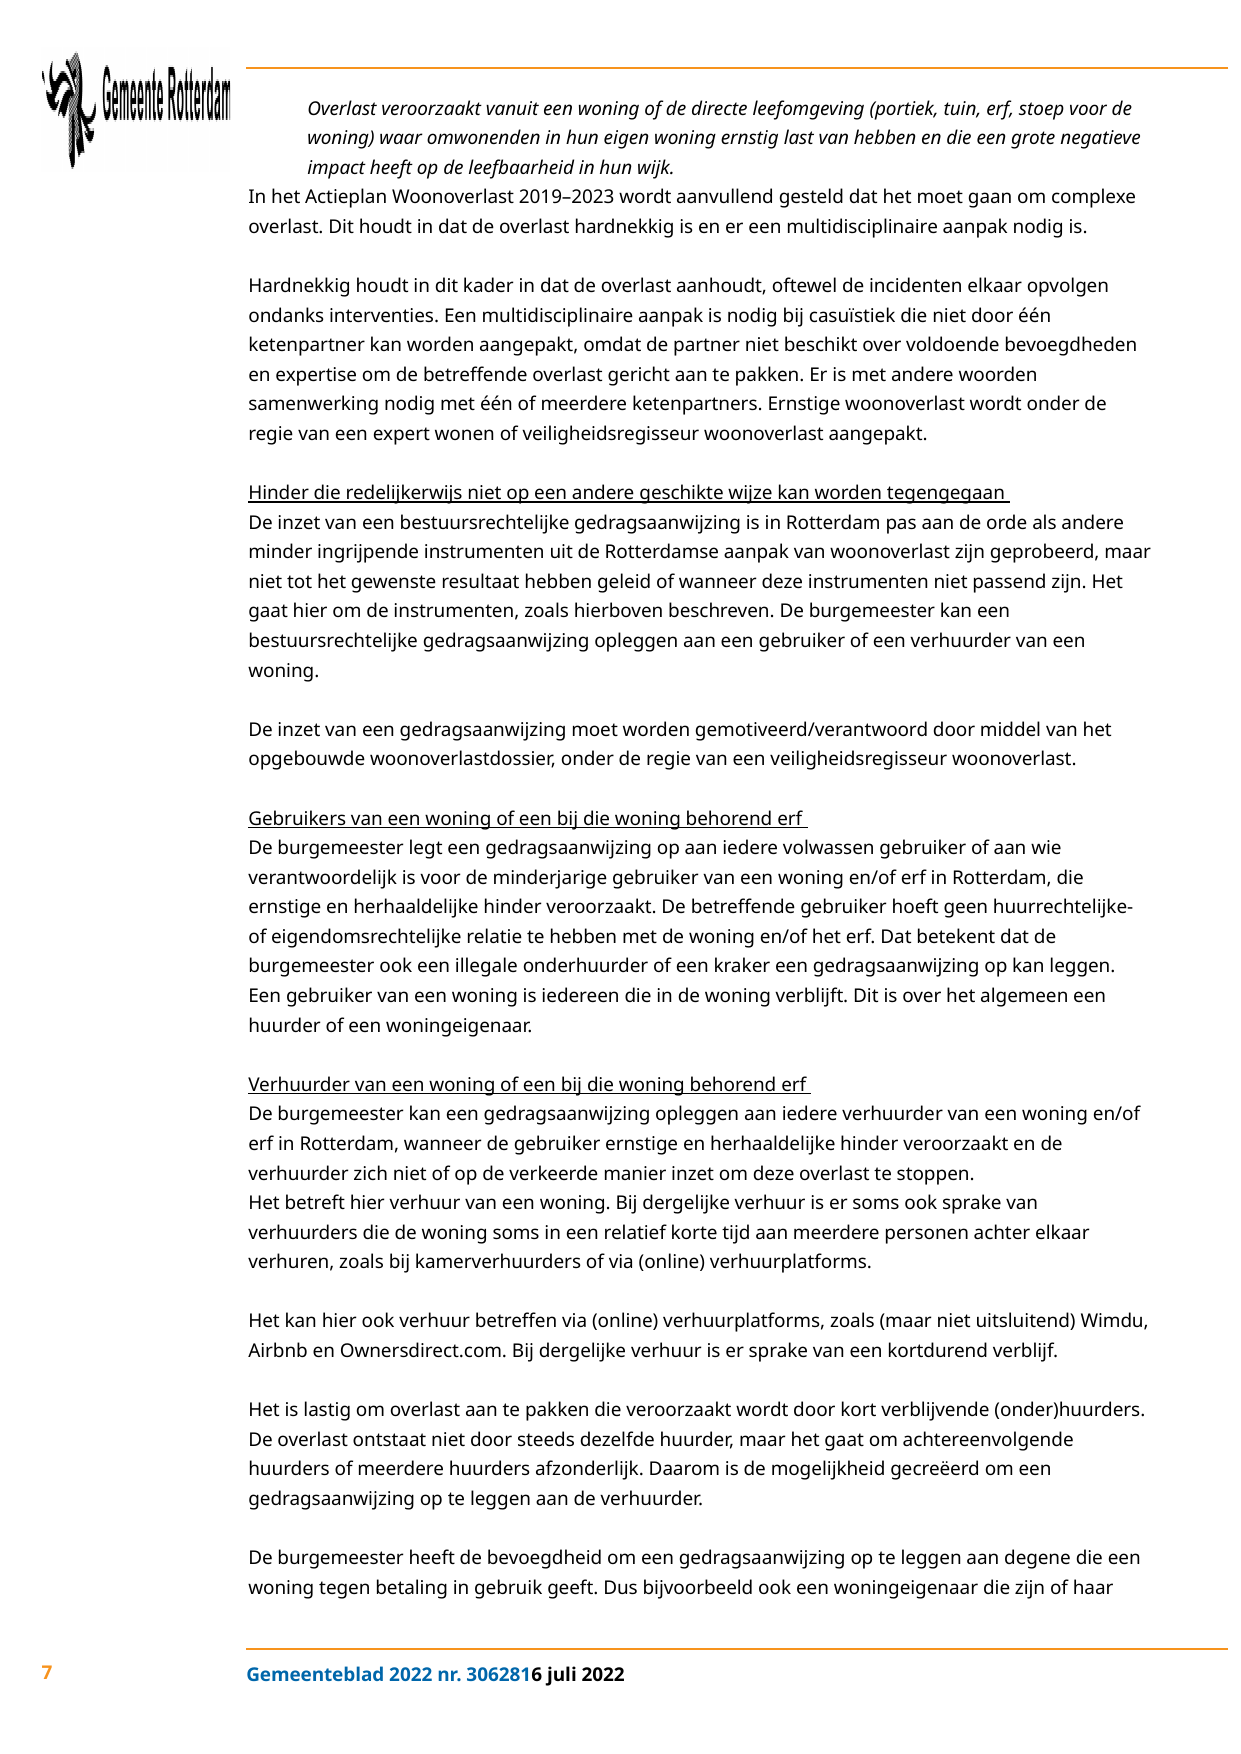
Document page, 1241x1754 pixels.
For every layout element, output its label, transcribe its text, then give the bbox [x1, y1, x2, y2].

text De inzet van een bestuursrechtelijke gedragsaanwijzing is in Rotterdam pas aan de orde als andere minder ingrijpende instrumenten uit de Rotterdamse aanpak van woonoverlast zijn geprobeerd, maar niet tot het gewenste resultaat hebben geleid of wanneer deze instrumenten niet passend zijn. Het gaat hier om de instrumenten, zoals hierboven beschreven. De burgemeester kan een bestuursrechtelijke gedragsaanwijzing opleggen aan een gebruiker of een verhuurder van een woning. [248, 509, 1152, 683]
text Het betreft hier verhuur van een woning. Bij dergelijke verhuur is er soms ook sprake van verhuurders die de woning soms in een relatief korte tijd aan meerdere personen achter elkaar verhuren, zoals bij kamerverhuurders of via (online) verhuurplatforms. [248, 1189, 1152, 1274]
text Gebruikers van een woning of een bij die woning behorend erf [248, 805, 1152, 831]
picture [41, 47, 231, 172]
text Het kan hier ook verhuur betreffen via (online) verhuurplatforms, zoals (maar niet uitsluitend) Wimdu, Airbnb en Ownersdirect.com. Bij dergelijke verhuur is er sprake van een kortdurend verblijf. [248, 1308, 1152, 1363]
text Verhuurder van een woning of een bij die woning behorend erf [248, 1071, 1152, 1097]
text De burgemeester heeft de bevoegdheid om een gedragsaanwijzing op te leggen aan degene die een woning tegen betaling in gebruik geeft. Dus bijvoorbeeld ook een woningeigenaar die zijn of haar [248, 1544, 1152, 1600]
text In het Actieplan Woonoverlast 2019–2023 wordt aanvullend gesteld dat het moet gaan om complexe overlast. Dit houdt in dat de overlast hardnekkig is en er een multidisciplinaire aanpak nodig is. [248, 183, 1152, 239]
text Hinder die redelijkerwijs niet op een andere geschikte wijze kan worden tegengegaan [248, 479, 1152, 505]
text De burgemeester legt een gedragsaanwijzing op aan iedere volwassen gebruiker of aan wie verantwoordelijk is voor de minderjarige gebruiker van een woning en/of erf in Rotterdam, die ernstige en herhaaldelijke hinder veroorzaakt. De betreffende gebruiker hoeft geen huurrechtelijke- of eigendomsrechtelijke relatie te hebben met de woning en/of het erf. Dat betekent dat de burgemeester ook een illegale onderhuurder of een kraker een gedragsaanwijzing op kan leggen. Een gebruiker van een woning is iedereen die in de woning verblijft. Dit is over het algemeen een huurder of een woningeigenaar. [248, 834, 1152, 1038]
text De burgemeester kan een gedragsaanwijzing opleggen aan iedere verhuurder van een woning en/of erf in Rotterdam, wanneer de gebruiker ernstige en herhaaldelijke hinder veroorzaakt en de verhuurder zich niet of op de verkeerde manier inzet om deze overlast te stoppen. [248, 1101, 1152, 1186]
text De inzet van een gedragsaanwijzing moet worden gemotiveerd/verantwoord door middel van het opgebouwde woonoverlastdossier, onder de regie van een veiligheidsregisseur woonoverlast. [248, 716, 1152, 771]
text Hardnekkig houdt in dit kader in dat de overlast aanhoudt, oftewel de incidenten elkaar opvolgen ondanks interventies. Een multidisciplinaire aanpak is nodig bij casuïstiek die niet door één ketenpartner kan worden aangepakt, omdat de partner niet beschikt over voldoende bevoegdheden en expertise om de betreffende overlast gericht aan te pakken. Er is met andere woorden samenwerking nodig met één of meerdere ketenpartners. Ernstige woonoverlast wordt onder de regie van een expert wonen of veiligheidsregisseur woonoverlast aangepakt. [248, 272, 1152, 446]
list Overlast veroorzaakt vanuit een woning of de directe leefomgeving (portiek, tuin, erf, stoep voor de woning) waar omwonenden in hun eigen woning ernstig last van hebben en die een grote negatieve impact heeft op de leefbaarheid in hun wijk. [248, 95, 1152, 180]
text Het is lastig om overlast aan te pakken die veroorzaakt wordt door kort verblijvende (onder)huurders. De overlast ontstaat niet door steeds dezelfde huurder, maar het gaat om achtereenvolgende huurders of meerdere huurders afzonderlijk. Daarom is de mogelijkheid gecreëerd om een gedragsaanwijzing op te leggen aan de verhuurder. [248, 1396, 1152, 1511]
